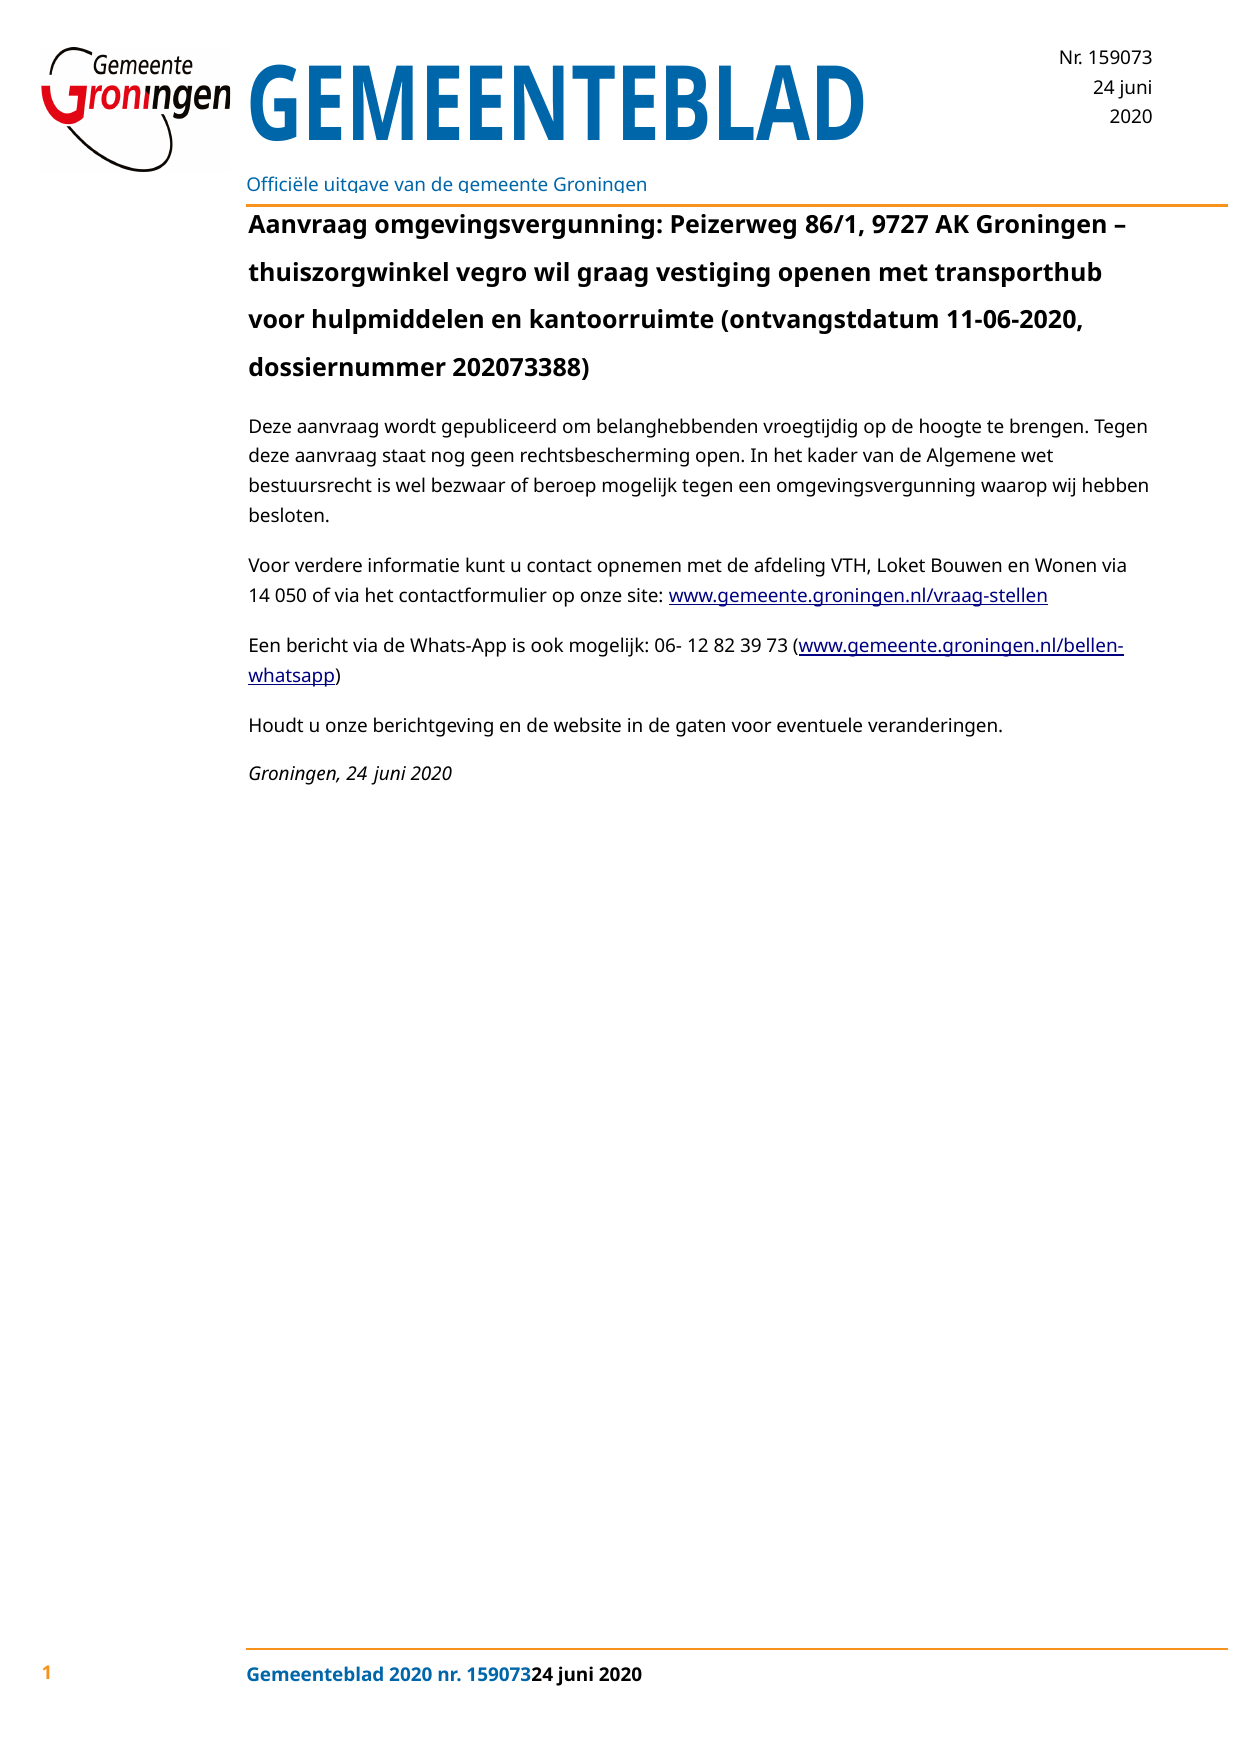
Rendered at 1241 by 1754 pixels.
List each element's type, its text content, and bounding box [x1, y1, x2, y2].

text Aanvraag omgevingsvergunning: Peizerweg 86/1, 9727 AK Groningen – thuiszorgwinkel vegro wil graag vestiging openen met transporthub voor hulpmiddelen en kantoorruimte (ontvangstdatum 11-06-2020, dossiernummer 202073388) [248, 207, 1152, 384]
picture [41, 47, 231, 172]
text Een bericht via de Whats-App is ook mogelijk: 06- 12 82 39 73 (www.gemeente.groningen.nl/bellen-whatsapp) [248, 632, 1152, 688]
text Houdt u onze berichtgeving en de website in de gaten voor eventuele veranderingen. [248, 712, 1152, 738]
text Deze aanvraag wordt gepubliceerd om belanghebbenden vroegtijdig op de hoogte te brengen. Tegen deze aanvraag staat nog geen rechtsbescherming open. In het kader van de Algemene wet bestuursrecht is wel bezwaar of beroep mogelijk tegen een omgevingsvergunning waarop wij hebben besloten. [248, 413, 1152, 528]
text Groningen, 24 juni 2020 [248, 760, 1152, 786]
text Voor verdere informatie kunt u contact opnemen met de afdeling VTH, Loket Bouwen en Wonen via 14 050 of via het contactformulier op onze site: www.gemeente.groningen.nl/vraag-stellen [248, 552, 1152, 608]
